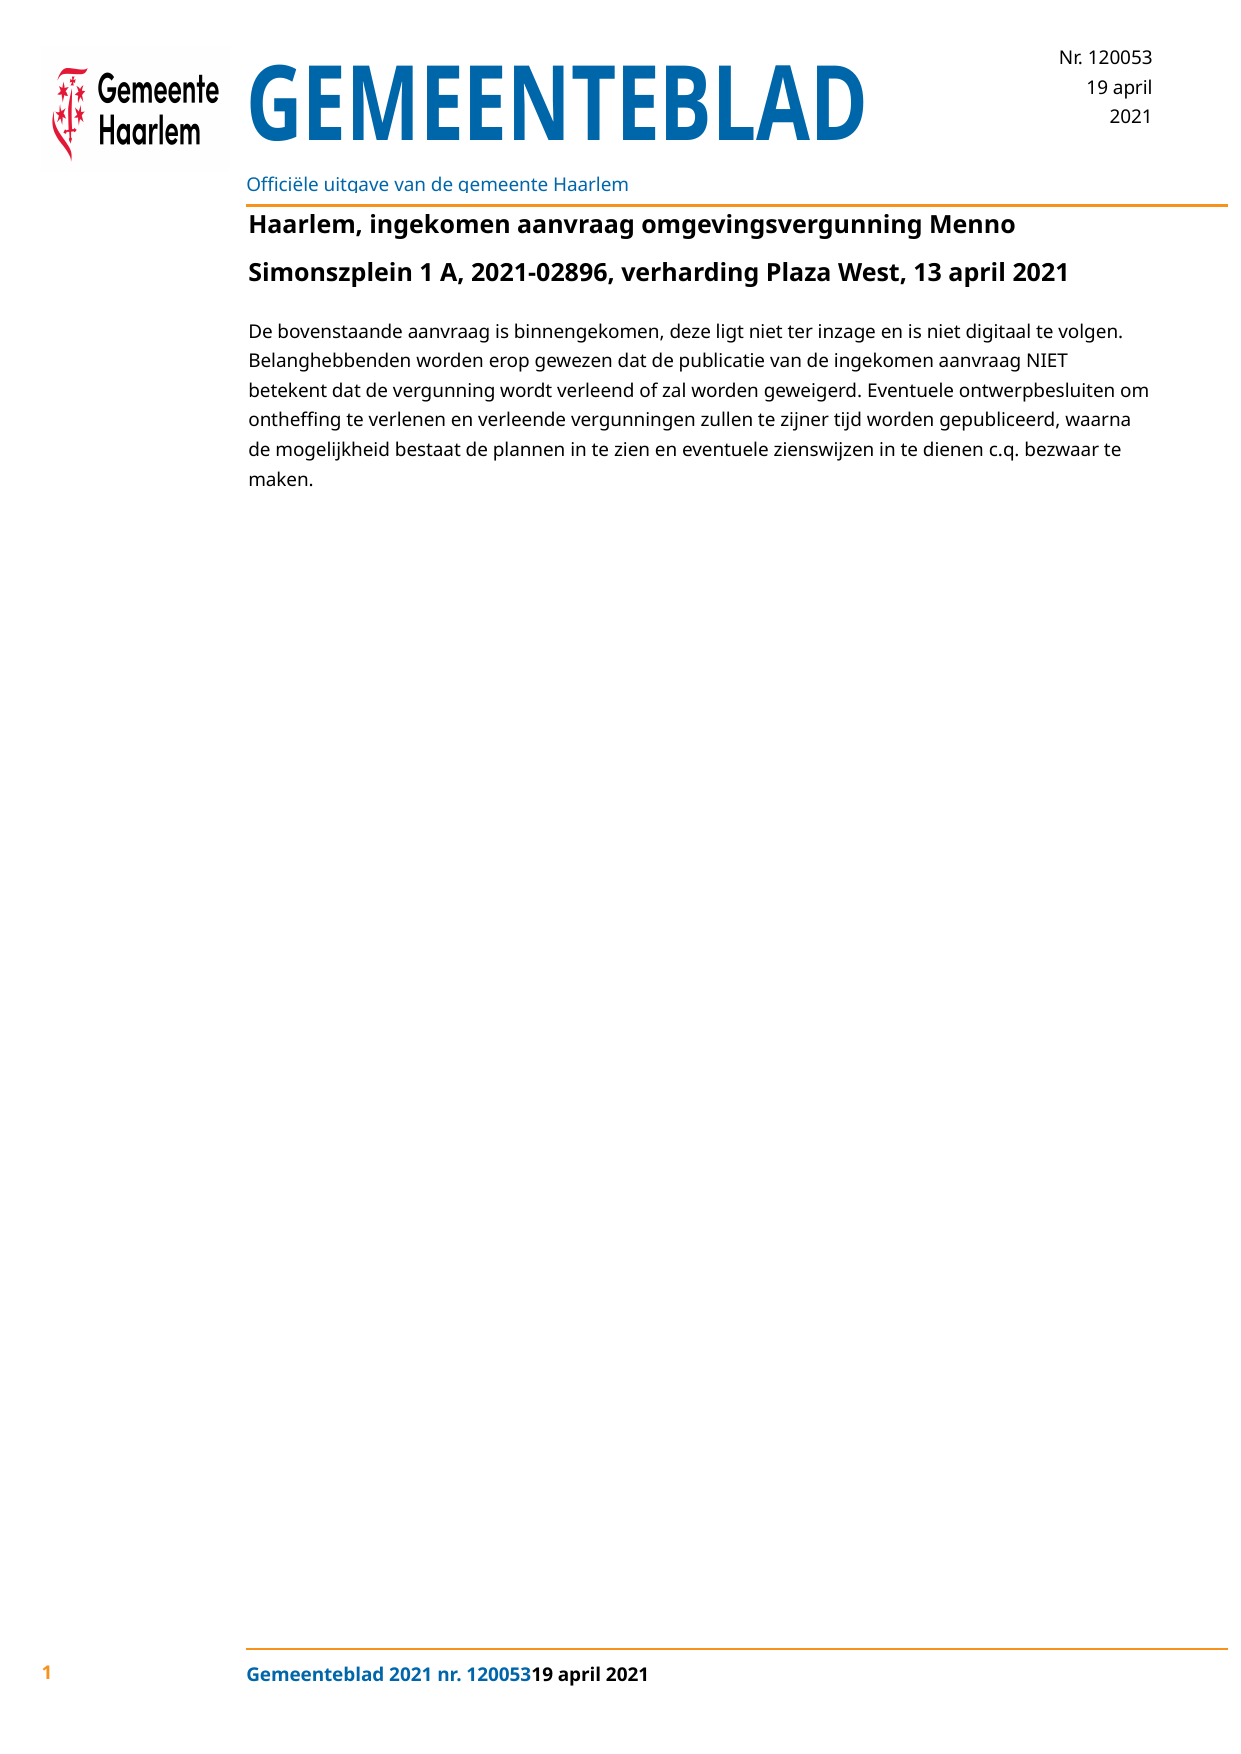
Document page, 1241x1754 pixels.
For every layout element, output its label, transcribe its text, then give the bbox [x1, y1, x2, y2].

text Haarlem, ingekomen aanvraag omgevingsvergunning Menno Simonszplein 1 A, 2021-02896, verharding Plaza West, 13 april 2021 [248, 207, 1152, 288]
text De bovenstaande aanvraag is binnengekomen, deze ligt niet ter inzage en is niet digitaal te volgen. Belanghebbenden worden erop gewezen dat de publicatie van de ingekomen aanvraag NIET betekent dat de vergunning wordt verleend of zal worden geweigerd. Eventuele ontwerpbesluiten om ontheffing te verlenen en verleende vergunningen zullen te zijner tijd worden gepubliceerd, waarna de mogelijkheid bestaat de plannen in te zien en eventuele zienswijzen in te dienen c.q. bezwaar te maken. [248, 318, 1152, 492]
picture [41, 47, 231, 172]
